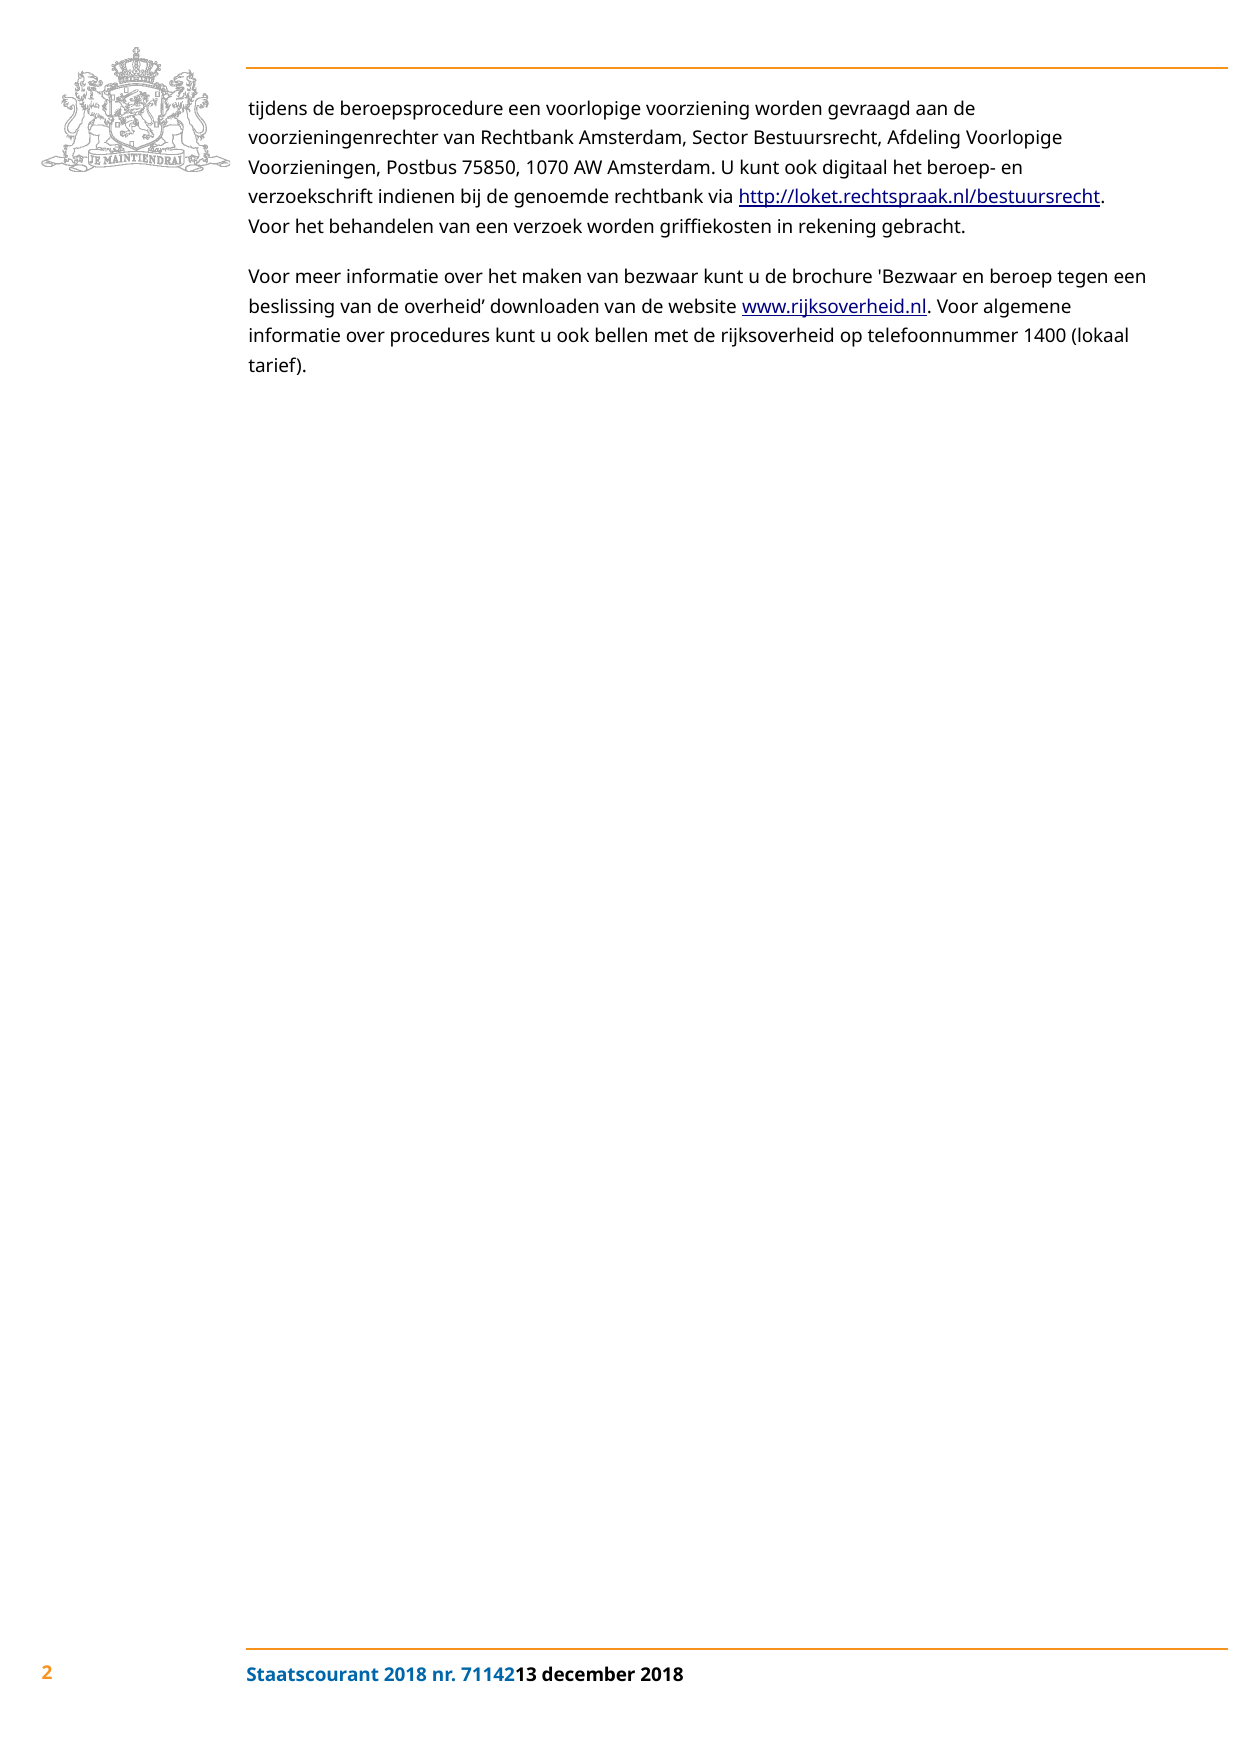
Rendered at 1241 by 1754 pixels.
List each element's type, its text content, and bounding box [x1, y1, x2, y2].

text tijdens de beroepsprocedure een voorlopige voorziening worden gevraagd aan de voorzieningenrechter van Rechtbank Amsterdam, Sector Bestuursrecht, Afdeling Voorlopige Voorzieningen, Postbus 75850, 1070 AW Amsterdam. U kunt ook digitaal het beroep- en verzoekschrift indienen bij de genoemde rechtbank via http://loket.rechtspraak.nl/bestuursrecht. Voor het behandelen van een verzoek worden griffiekosten in rekening gebracht. [248, 95, 1152, 239]
picture [41, 47, 231, 172]
text Voor meer informatie over het maken van bezwaar kunt u de brochure 'Bezwaar en beroep tegen een beslissing van de overheid’ downloaden van de website www.rijksoverheid.nl. Voor algemene informatie over procedures kunt u ook bellen met de rijksoverheid op telefoonnummer 1400 (lokaal tarief). [248, 263, 1152, 378]
